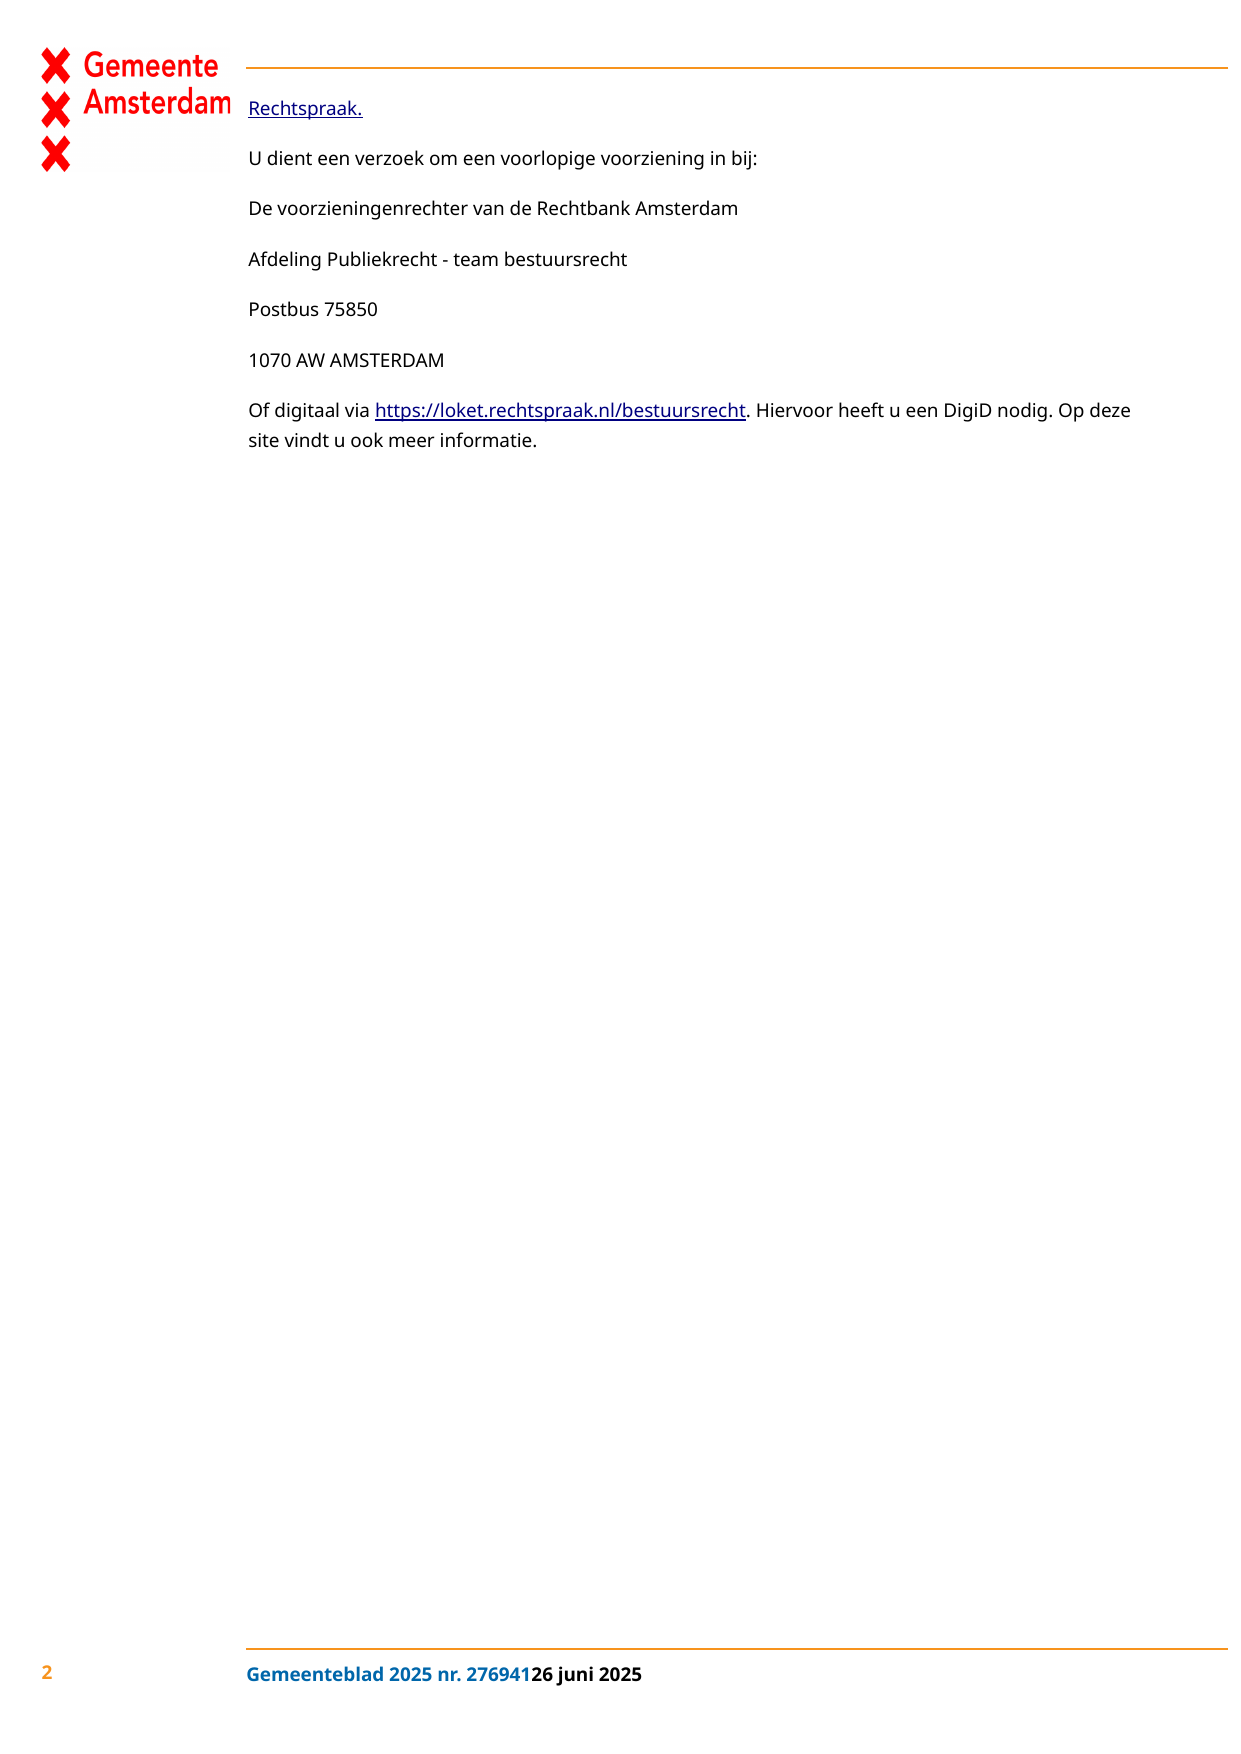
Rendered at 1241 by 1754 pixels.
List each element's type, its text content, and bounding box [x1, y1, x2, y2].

text Postbus 75850 [248, 296, 1152, 322]
text 1070 AW AMSTERDAM [248, 347, 1152, 373]
picture [41, 47, 231, 172]
text Of digitaal via https://loket.rechtspraak.nl/bestuursrecht. Hiervoor heeft u een DigiD nodig. Op deze site vindt u ook meer informatie. [248, 397, 1152, 453]
text De voorzieningenrechter van de Rechtbank Amsterdam [248, 196, 1152, 221]
text Rechtspraak. [248, 95, 1152, 121]
text U dient een verzoek om een voorlopige voorziening in bij: [248, 145, 1152, 171]
text Afdeling Publiekrecht - team bestuursrecht [248, 246, 1152, 272]
